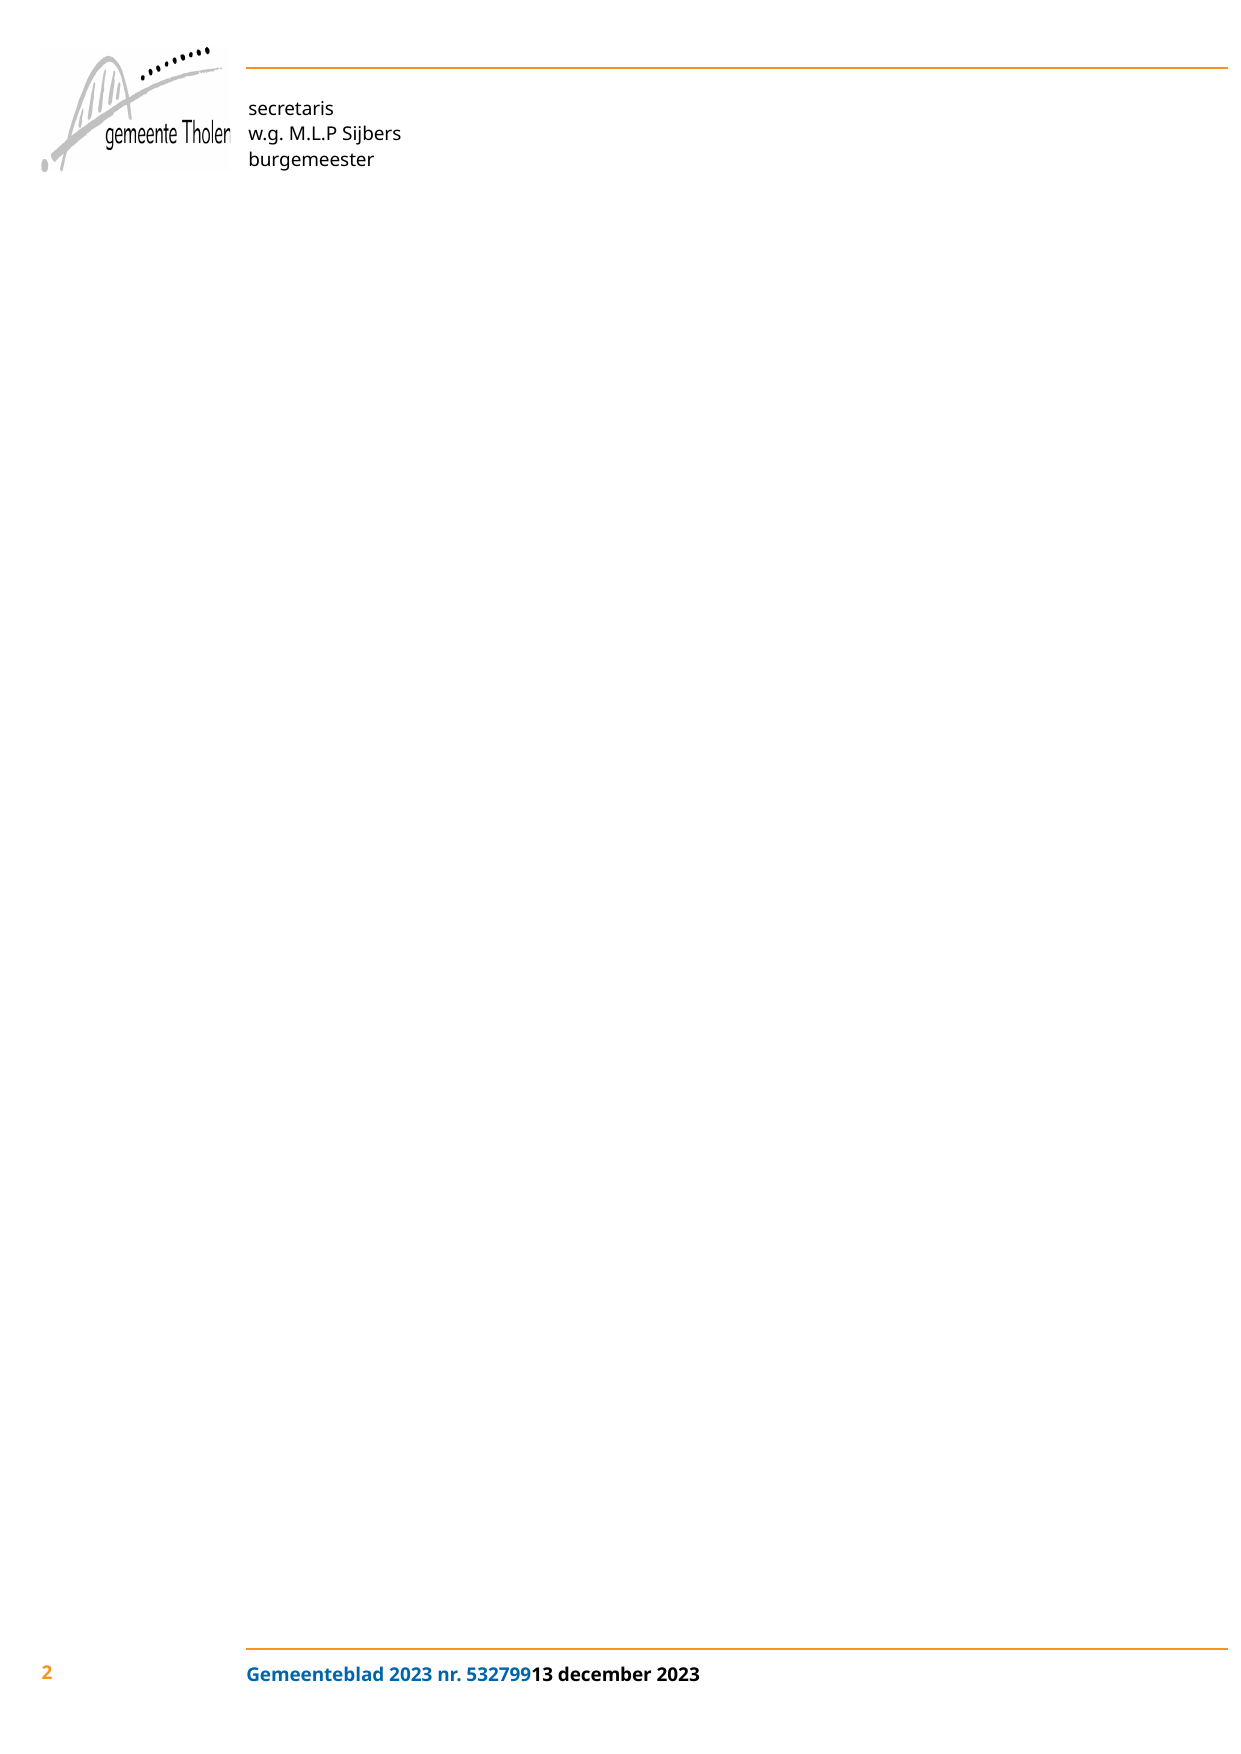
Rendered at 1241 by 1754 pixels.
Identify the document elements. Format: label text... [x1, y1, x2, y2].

picture [41, 47, 231, 172]
text secretaris [248, 95, 1152, 121]
text w.g. M.L.P Sijbers [248, 121, 1152, 146]
text burgemeester [248, 146, 1152, 172]
